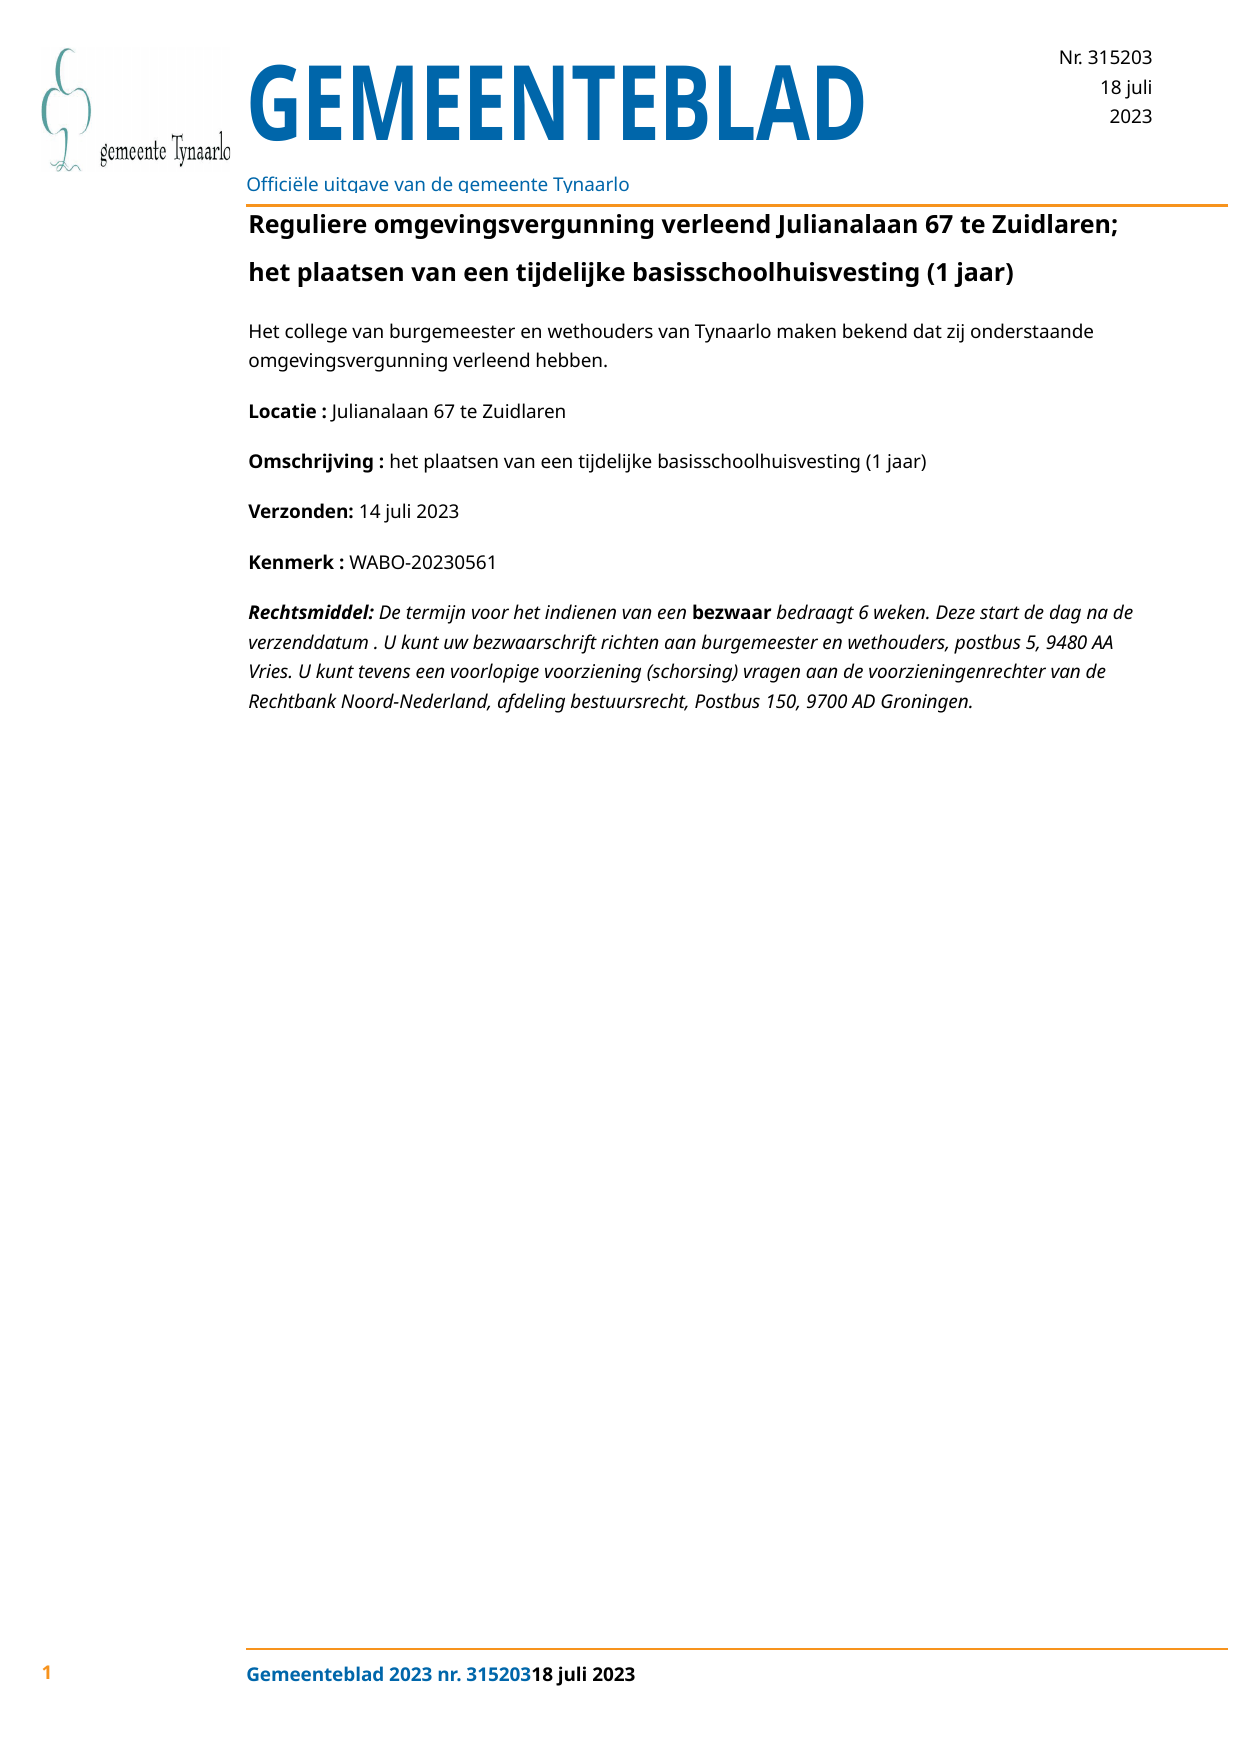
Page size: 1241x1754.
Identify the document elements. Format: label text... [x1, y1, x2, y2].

text Kenmerk : WABO-20230561 [248, 549, 1152, 575]
text Omschrijving : het plaatsen van een tijdelijke basisschoolhuisvesting (1 jaar) [248, 448, 1152, 474]
text Locatie : Julianalaan 67 te Zuidlaren [248, 398, 1152, 424]
text Verzonden: 14 juli 2023 [248, 499, 1152, 524]
text Rechtsmiddel: De termijn voor het indienen van een bezwaar bedraagt 6 weken. Deze start de dag na de verzenddatum . U kunt uw bezwaarschrift richten aan burgemeester en wethouders, postbus 5, 9480 AA Vries. U kunt tevens een voorlopige voorziening (schorsing) vragen aan de voorzieningenrechter van de Rechtbank Noord-Nederland, afdeling bestuursrecht, Postbus 150, 9700 AD Groningen. [248, 599, 1152, 714]
picture [41, 47, 231, 172]
text Het college van burgemeester en wethouders van Tynaarlo maken bekend dat zij onderstaande omgevingsvergunning verleend hebben. [248, 318, 1152, 373]
text Reguliere omgevingsvergunning verleend Julianalaan 67 te Zuidlaren; het plaatsen van een tijdelijke basisschoolhuisvesting (1 jaar) [248, 207, 1152, 288]
